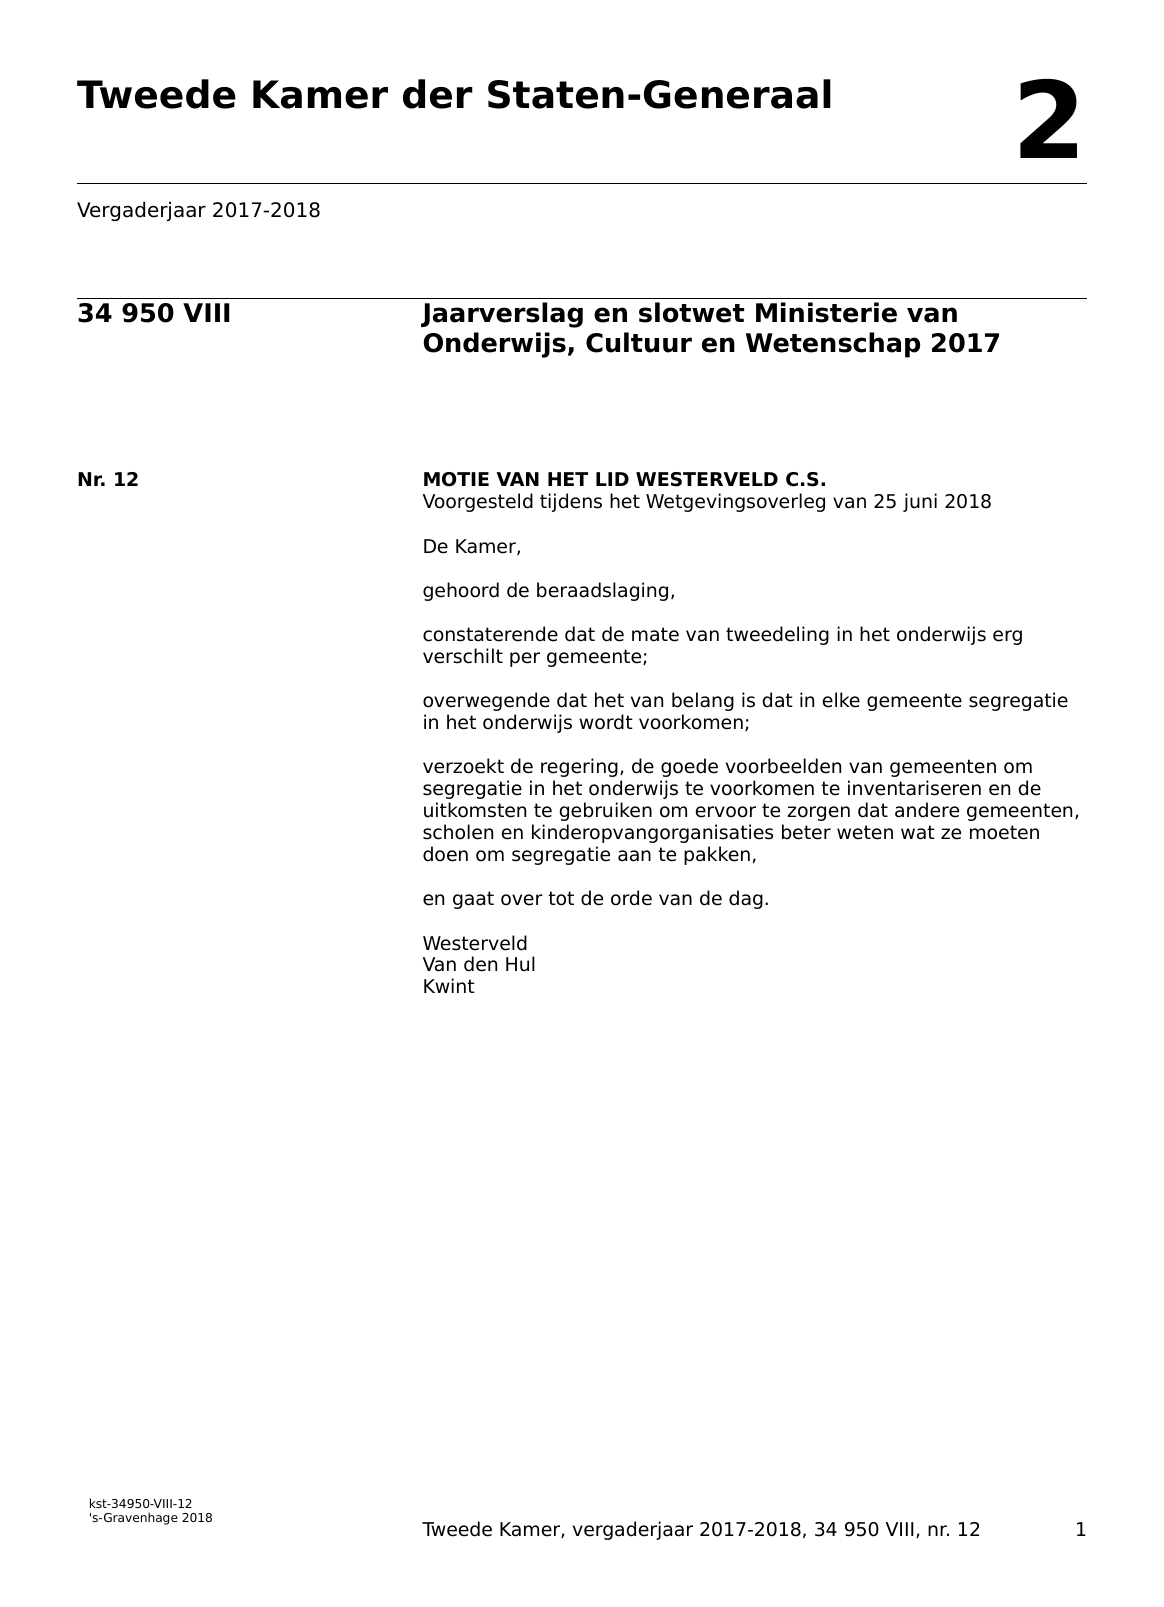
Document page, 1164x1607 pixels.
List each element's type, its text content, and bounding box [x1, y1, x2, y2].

text overwegende dat het van belang is dat in elke gemeente segregatie in het onderwijs wordt voorkomen; [422, 690, 1087, 734]
text verzoekt de regering, de goede voorbeelden van gemeenten om segregatie in het onderwijs te voorkomen te inventariseren en de uitkomsten te gebruiken om ervoor te zorgen dat andere gemeenten, scholen en kinderopvangorganisaties beter weten wat ze moeten doen om segregatie aan te pakken, [422, 756, 1087, 866]
table_header 2 [886, 59, 1087, 183]
text Voorgesteld tijdens het Wetgevingsoverleg van 25 juni 2018 [422, 491, 1087, 513]
text Van den Hul [422, 954, 1087, 976]
table_cell Vergaderjaar 2017-2018 [77, 184, 1087, 298]
text gehoord de beraadslaging, [422, 580, 1087, 602]
text kst-34950-VIII-12 [88, 1497, 323, 1511]
text constaterende dat de mate van tweedeling in het onderwijs erg verschilt per gemeente; [422, 624, 1087, 668]
text en gaat over tot de orde van de dag. [422, 888, 1087, 910]
subtitle 34 950 VIII Jaarverslag en slotwet Ministerie van Onderwijs, Cultuur en Wetenschap 2017 [77, 299, 1087, 358]
table_header Tweede Kamer der Staten-Generaal [77, 59, 886, 183]
text Kwint [422, 976, 1087, 998]
subtitle Nr. 12 MOTIE VAN HET LID WESTERVELD C.S. [77, 469, 1087, 491]
text 's-Gravenhage 2018 [88, 1511, 323, 1525]
text Westerveld [422, 932, 1087, 954]
text De Kamer, [422, 536, 1087, 557]
